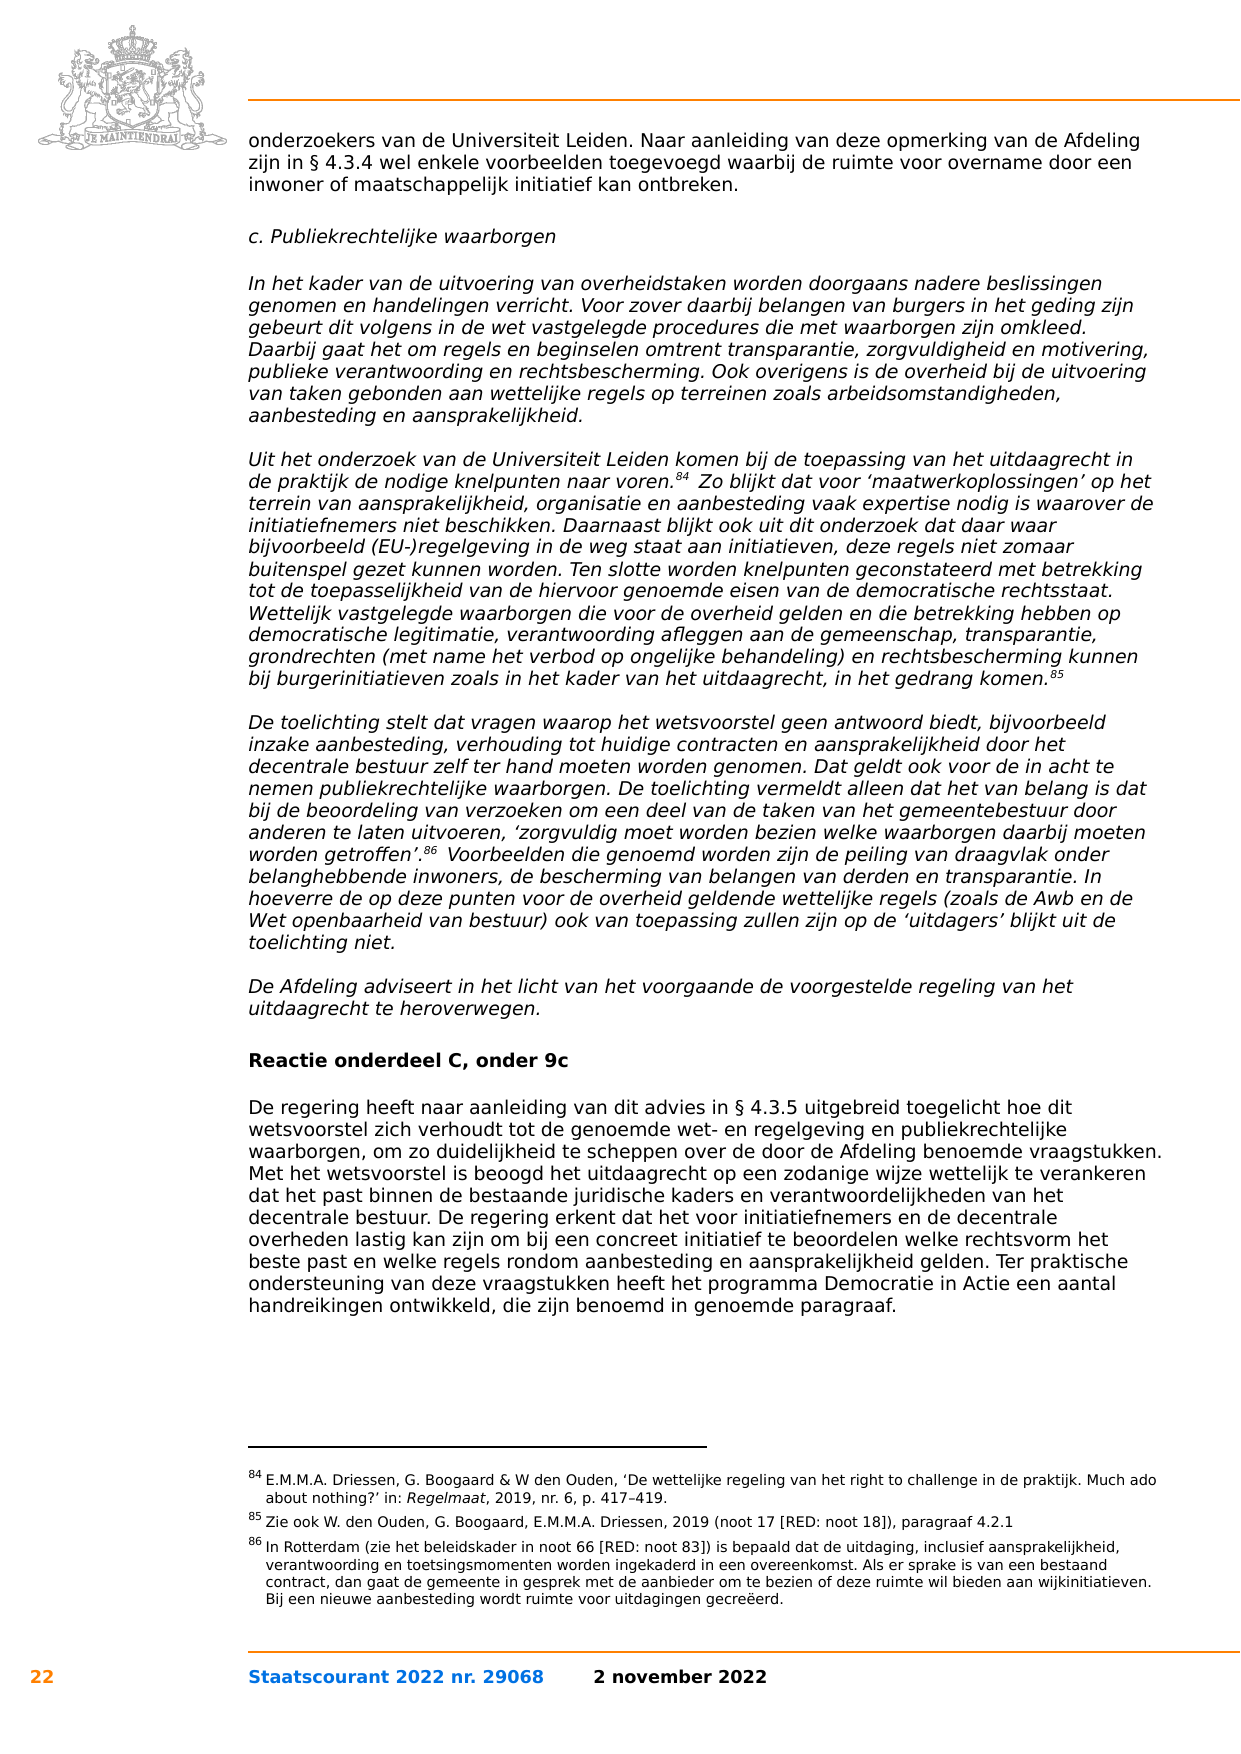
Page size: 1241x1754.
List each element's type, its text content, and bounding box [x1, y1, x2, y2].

text De regering heeft naar aanleiding van dit advies in § 4.3.5 uitgebreid toegelicht hoe dit wetsvoorstel zich verhoudt tot de genoemde wet- en regelgeving en publiekrechtelijke waarborgen, om zo duidelijkheid te scheppen over de door de Afdeling benoemde vraagstukken. Met het wetsvoorstel is beoogd het uitdaagrecht op een zodanige wijze wettelijk te verankeren dat het past binnen de bestaande juridische kaders en verantwoordelijkheden van het decentrale bestuur. De regering erkent dat het voor initiatiefnemers en de decentrale overheden lastig kan zijn om bij een concreet initiatief te beoordelen welke rechtsvorm het beste past en welke regels rondom aanbesteding en aansprakelijkheid gelden. Ter praktische ondersteuning van deze vraagstukken heeft het programma Democratie in Actie een aantal handreikingen ontwikkeld, die zijn benoemd in genoemde paragraaf. [248, 1097, 1163, 1317]
text Uit het onderzoek van de Universiteit Leiden komen bij de toepassing van het uitdaagrecht in de praktijk de nodige knelpunten naar voren. Zo blijkt dat voor ‘maatwerkoplossingen’ op het terrein van aansprakelijkheid, organisatie en aanbesteding vaak expertise nodig is waarover de initiatiefnemers niet beschikken. Daarnaast blijkt ook uit dit onderzoek dat daar waar bijvoorbeeld (EU-)regelgeving in de weg staat aan initiatieven, deze regels niet zomaar buitenspel gezet kunnen worden. Ten slotte worden knelpunten geconstateerd met betrekking tot de toepasselijkheid van de hiervoor genoemde eisen van de democratische rechtsstaat. Wettelijk vastgelegde waarborgen die voor de overheid gelden en die betrekking hebben op democratische legitimatie, verantwoording afleggen aan de gemeenschap, transparantie, grondrechten (met name het verbod op ongelijke behandeling) en rechtsbescherming kunnen bij burgerinitiatieven zoals in het kader van het uitdaagrecht, in het gedrang komen. [248, 448, 1163, 690]
text De Afdeling adviseert in het licht van het voorgaande de voorgestelde regeling van het uitdaagrecht te heroverwegen. [248, 976, 1163, 1020]
text Zie ook W. den Ouden, G. Boogaard, E.M.M.A. Driessen, 2019 (noot 17 [RED: noot 18]), paragraaf 4.2.1 [248, 1510, 1163, 1532]
text De toelichting stelt dat vragen waarop het wetsvoorstel geen antwoord biedt, bijvoorbeeld inzake aanbesteding, verhouding tot huidige contracten en aansprakelijkheid door het decentrale bestuur zelf ter hand moeten worden genomen. Dat geldt ook voor de in acht te nemen publiekrechtelijke waarborgen. De toelichting vermeldt alleen dat het van belang is dat bij de beoordeling van verzoeken om een deel van de taken van het gemeentebestuur door anderen te laten uitvoeren, ‘zorgvuldig moet worden bezien welke waarborgen daarbij moeten worden getroffen’. Voorbeelden die genoemd worden zijn de peiling van draagvlak onder belanghebbende inwoners, de bescherming van belangen van derden en transparantie. In hoeverre de op deze punten voor de overheid geldende wettelijke regels (zoals de Awb en de Wet openbaarheid van bestuur) ook van toepassing zullen zijn op de ‘uitdagers’ blijkt uit de toelichting niet. [248, 712, 1163, 954]
subtitle Reactie onderdeel C, onder 9c [248, 1050, 1163, 1072]
picture [38, 25, 227, 150]
text onderzoekers van de Universiteit Leiden. Naar aanleiding van deze opmerking van de Afdeling zijn in § 4.3.4 wel enkele voorbeelden toegevoegd waarbij de ruimte voor overname door een inwoner of maatschappelijk initiatief kan ontbreken. [248, 130, 1163, 196]
text In Rotterdam (zie het beleidskader in noot 66 [RED: noot 83]) is bepaald dat de uitdaging, inclusief aansprakelijkheid, verantwoording en toetsingsmomenten worden ingekaderd in een overeenkomst. Als er sprake is van een bestaand contract, dan gaat de gemeente in gesprek met de aanbieder om te bezien of deze ruimte wil bieden aan wijkinitiatieven. Bij een nieuwe aanbesteding wordt ruimte voor uitdagingen gecreëerd. [248, 1535, 1163, 1608]
text E.M.M.A. Driessen, G. Boogaard & W den Ouden, ‘De wettelijke regeling van het right to challenge in de praktijk. Much ado about nothing?’ in: Regelmaat, 2019, nr. 6, p. 417–419. [248, 1468, 1163, 1507]
text In het kader van de uitvoering van overheidstaken worden doorgaans nadere beslissingen genomen en handelingen verricht. Voor zover daarbij belangen van burgers in het geding zijn gebeurt dit volgens in de wet vastgelegde procedures die met waarborgen zijn omkleed. Daarbij gaat het om regels en beginselen omtrent transparantie, zorgvuldigheid en motivering, publieke verantwoording en rechtsbescherming. Ook overigens is de overheid bij de uitvoering van taken gebonden aan wettelijke regels op terreinen zoals arbeidsomstandigheden, aanbesteding en aansprakelijkheid. [248, 273, 1163, 427]
subtitle c. Publiekrechtelijke waarborgen [248, 226, 1163, 248]
